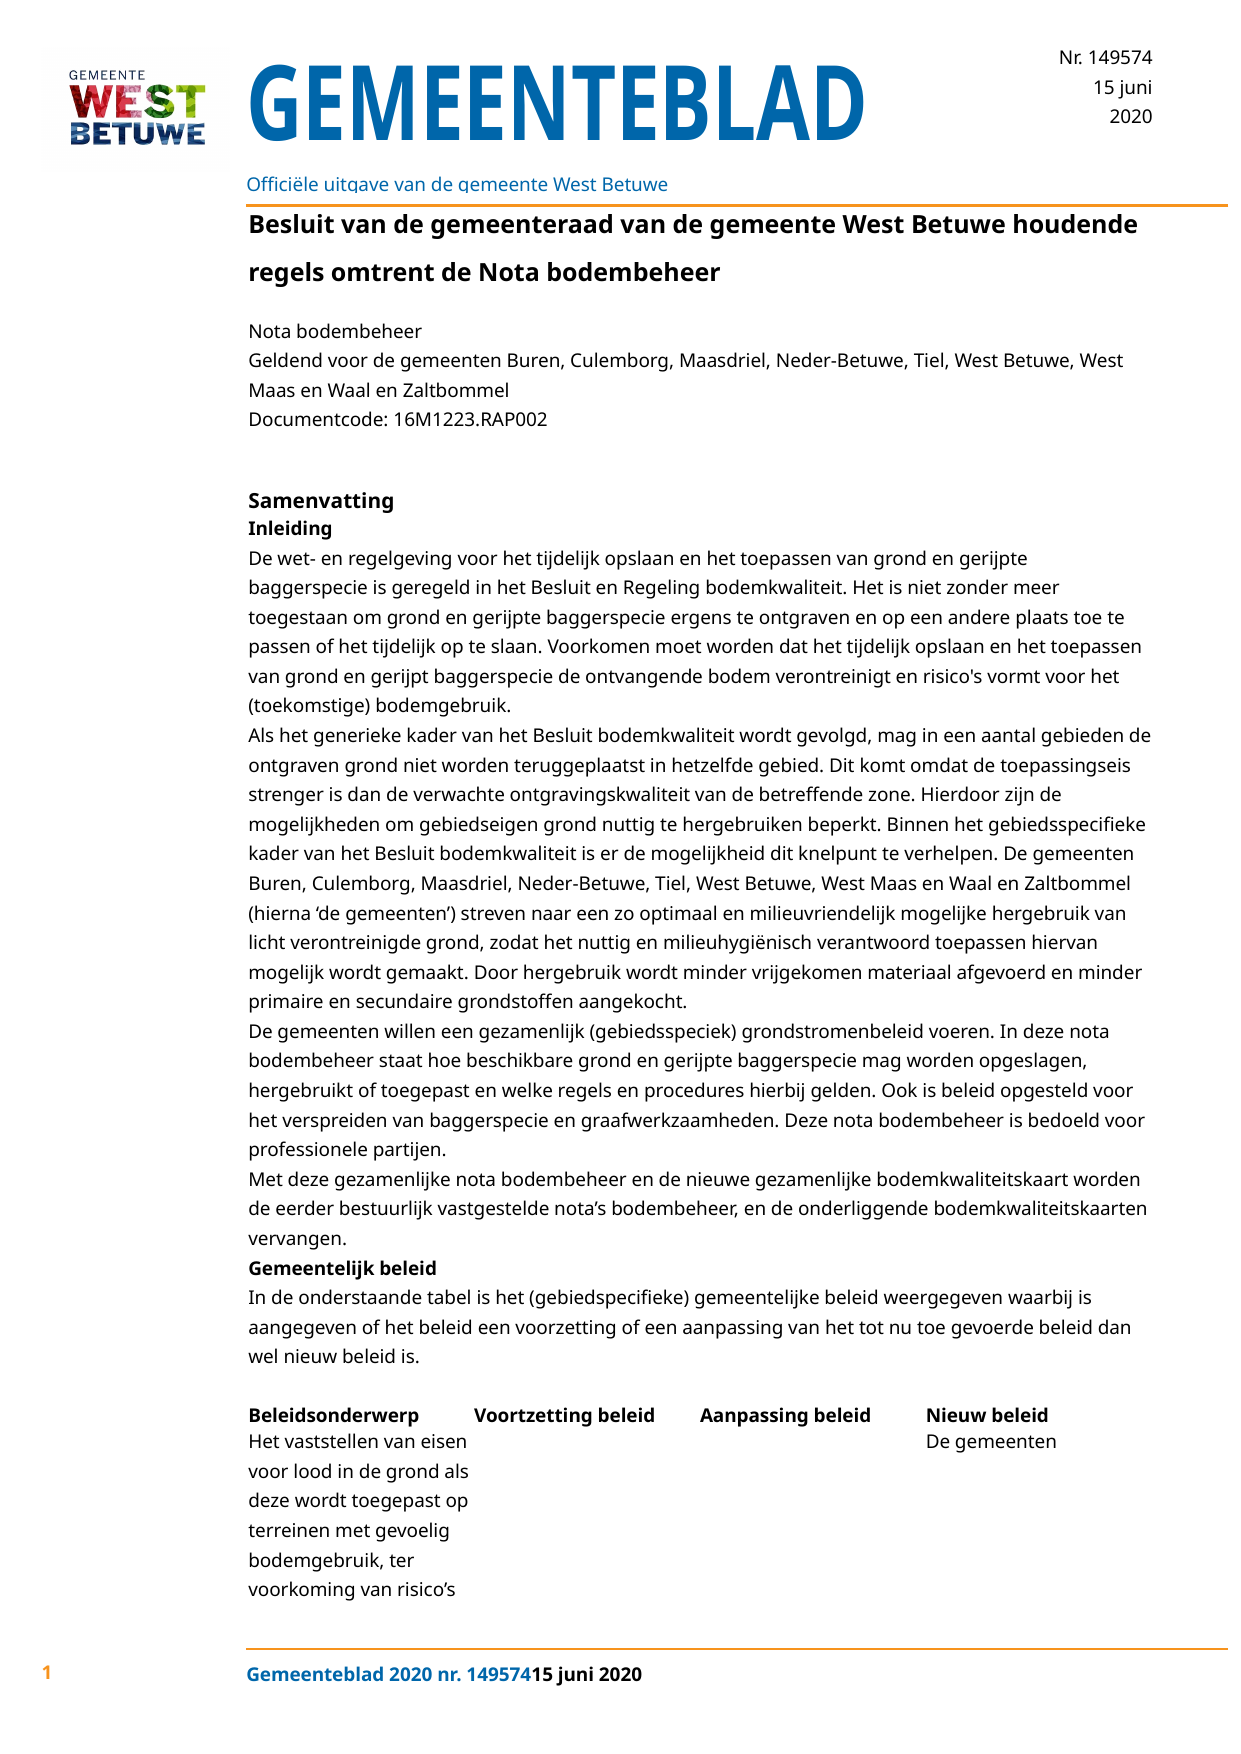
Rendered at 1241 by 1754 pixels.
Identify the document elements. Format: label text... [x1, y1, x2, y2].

text Besluit van de gemeenteraad van de gemeente West Betuwe houdende regels omtrent de Nota bodembeheer [248, 207, 1152, 288]
text De wet- en regelgeving voor het tijdelijk opslaan en het toepassen van grond en gerijpte baggerspecie is geregeld in het Besluit en Regeling bodemkwaliteit. Het is niet zonder meer toegestaan om grond en gerijpte baggerspecie ergens te ontgraven en op een andere plaats toe te passen of het tijdelijk op te slaan. Voorkomen moet worden dat het tijdelijk opslaan en het toepassen van grond en gerijpt baggerspecie de ontvangende bodem verontreinigt en risico's vormt voor het (toekomstige) bodemgebruik. [248, 545, 1152, 718]
table_cell [700, 1429, 926, 1602]
table_header Beleidsonderwerp [248, 1403, 474, 1428]
text Met deze gezamenlijke nota bodembeheer en de nieuwe gezamenlijke bodemkwaliteitskaart worden de eerder bestuurlijk vastgestelde nota’s bodembeheer, en de onderliggende bodemkwaliteitskaarten vervangen. [248, 1166, 1152, 1251]
table_cell De gemeenten [926, 1429, 1152, 1602]
table_header Voortzetting beleid [474, 1403, 700, 1428]
text Documentcode: 16M1223.RAP002 [248, 407, 1152, 432]
table_cell [474, 1429, 700, 1602]
text De gemeenten willen een gezamenlijk (gebiedsspeciek) grondstromenbeleid voeren. In deze nota bodembeheer staat hoe beschikbare grond en gerijpte baggerspecie mag worden opgeslagen, hergebruikt of toegepast en welke regels en procedures hierbij gelden. Ook is beleid opgesteld voor het verspreiden van baggerspecie en graafwerkzaamheden. Deze nota bodembeheer is bedoeld voor professionele partijen. [248, 1018, 1152, 1162]
text Samenvatting [248, 487, 1152, 515]
text Inleiding [248, 515, 1152, 541]
picture [41, 47, 231, 172]
text Geldend voor de gemeenten Buren, Culemborg, Maasdriel, Neder-Betuwe, Tiel, West Betuwe, West Maas en Waal en Zaltbommel [248, 347, 1152, 403]
table_header Aanpassing beleid [700, 1403, 926, 1428]
table_cell Het vaststellen van eisen voor lood in de grond als deze wordt toegepast op terreinen met gevoelig bodemgebruik, ter voorkoming van risico’s [248, 1429, 474, 1602]
text Als het generieke kader van het Besluit bodemkwaliteit wordt gevolgd, mag in een aantal gebieden de ontgraven grond niet worden teruggeplaatst in hetzelfde gebied. Dit komt omdat de toepassingseis strenger is dan de verwachte ontgravingskwaliteit van de betreffende zone. Hierdoor zijn de mogelijkheden om gebiedseigen grond nuttig te hergebruiken beperkt. Binnen het gebiedsspecifieke kader van het Besluit bodemkwaliteit is er de mogelijkheid dit knelpunt te verhelpen. De gemeenten Buren, Culemborg, Maasdriel, Neder-Betuwe, Tiel, West Betuwe, West Maas en Waal en Zaltbommel (hierna ‘de gemeenten’) streven naar een zo optimaal en milieuvriendelijk mogelijke hergebruik van licht verontreinigde grond, zodat het nuttig en milieuhygiënisch verantwoord toepassen hiervan mogelijk wordt gemaakt. Door hergebruik wordt minder vrijgekomen materiaal afgevoerd en minder primaire en secundaire grondstoffen aangekocht. [248, 722, 1152, 1014]
table_header Nieuw beleid [926, 1403, 1152, 1428]
text Gemeentelijk beleid [248, 1255, 1152, 1280]
text Nota bodembeheer [248, 318, 1152, 344]
text In de onderstaande tabel is het (gebiedspecifieke) gemeentelijke beleid weergegeven waarbij is aangegeven of het beleid een voorzetting of een aanpassing van het tot nu toe gevoerde beleid dan wel nieuw beleid is. [248, 1284, 1152, 1369]
